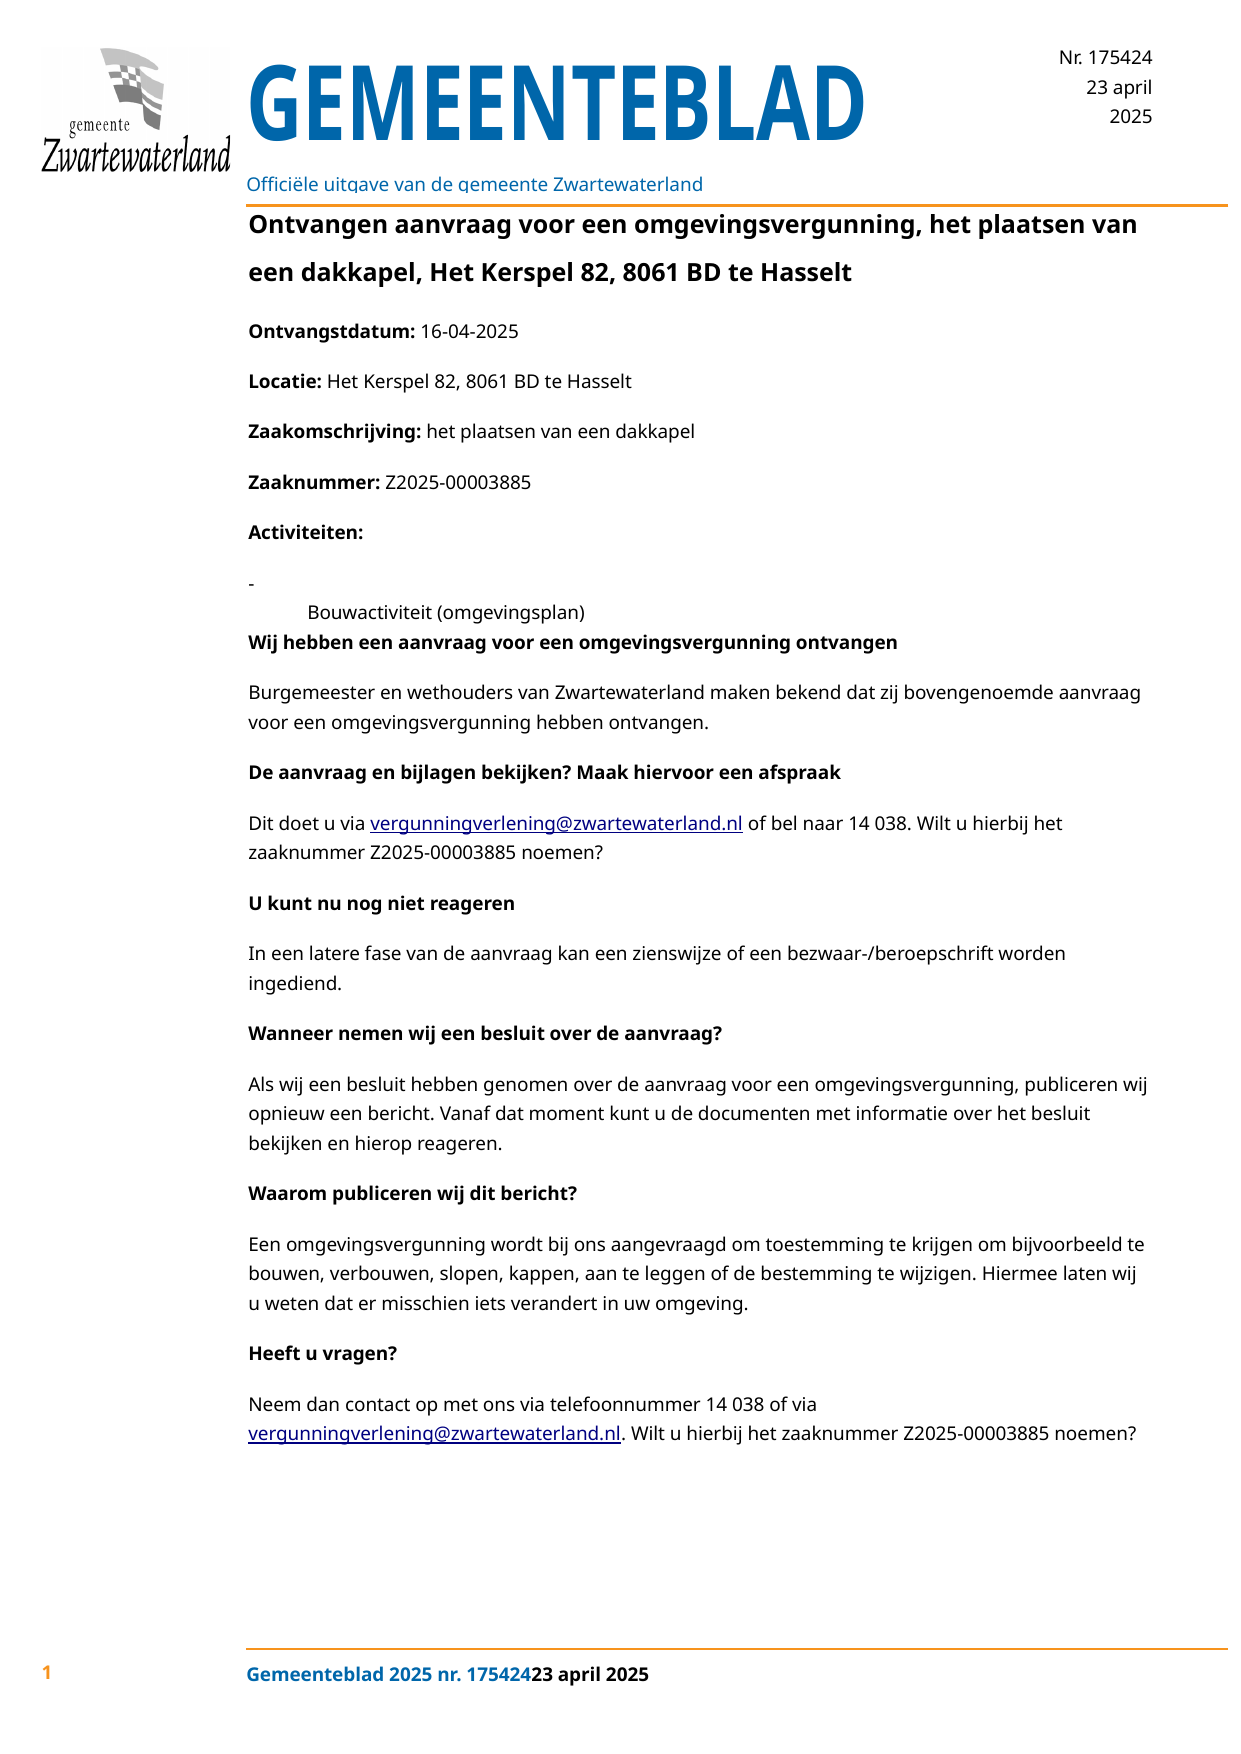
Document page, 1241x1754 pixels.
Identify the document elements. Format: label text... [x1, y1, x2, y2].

text Locatie: Het Kerspel 82, 8061 BD te Hasselt [248, 368, 1152, 394]
text U kunt nu nog niet reageren [248, 890, 1152, 916]
text Een omgevingsvergunning wordt bij ons aangevraagd om toestemming te krijgen om bijvoorbeeld te bouwen, verbouwen, slopen, kappen, aan te leggen of de bestemming te wijzigen. Hiermee laten wij u weten dat er misschien iets verandert in uw omgeving. [248, 1231, 1152, 1316]
text Wanneer nemen wij een besluit over de aanvraag? [248, 1020, 1152, 1046]
text Zaaknummer: Z2025-00003885 [248, 469, 1152, 495]
text In een latere fase van de aanvraag kan een zienswijze of een bezwaar-/beroepschrift worden ingediend. [248, 940, 1152, 996]
text Waarom publiceren wij dit bericht? [248, 1180, 1152, 1206]
text Dit doet u via vergunningverlening@zwartewaterland.nl of bel naar 14 038. Wilt u hierbij het zaaknummer Z2025-00003885 noemen? [248, 810, 1152, 865]
list Bouwactiviteit (omgevingsplan) [248, 599, 1152, 625]
text Als wij een besluit hebben genomen over de aanvraag voor een omgevingsvergunning, publiceren wij opnieuw een bericht. Vanaf dat moment kunt u de documenten met informatie over het besluit bekijken en hierop reageren. [248, 1071, 1152, 1156]
picture [41, 47, 231, 172]
text Ontvangstdatum: 16-04-2025 [248, 318, 1152, 344]
text Wij hebben een aanvraag voor een omgevingsvergunning ontvangen [248, 629, 1152, 655]
text Activiteiten: [248, 519, 1152, 545]
text Burgemeester en wethouders van Zwartewaterland maken bekend dat zij bovengenoemde aanvraag voor een omgevingsvergunning hebben ontvangen. [248, 679, 1152, 735]
text Neem dan contact op met ons via telefoonnummer 14 038 of via vergunningverlening@zwartewaterland.nl. Wilt u hierbij het zaaknummer Z2025-00003885 noemen? [248, 1391, 1152, 1446]
text Zaakomschrijving: het plaatsen van een dakkapel [248, 419, 1152, 444]
text Heeft u vragen? [248, 1340, 1152, 1366]
text Ontvangen aanvraag voor een omgevingsvergunning, het plaatsen van een dakkapel, Het Kerspel 82, 8061 BD te Hasselt [248, 207, 1152, 288]
text De aanvraag en bijlagen bekijken? Maak hiervoor een afspraak [248, 759, 1152, 785]
